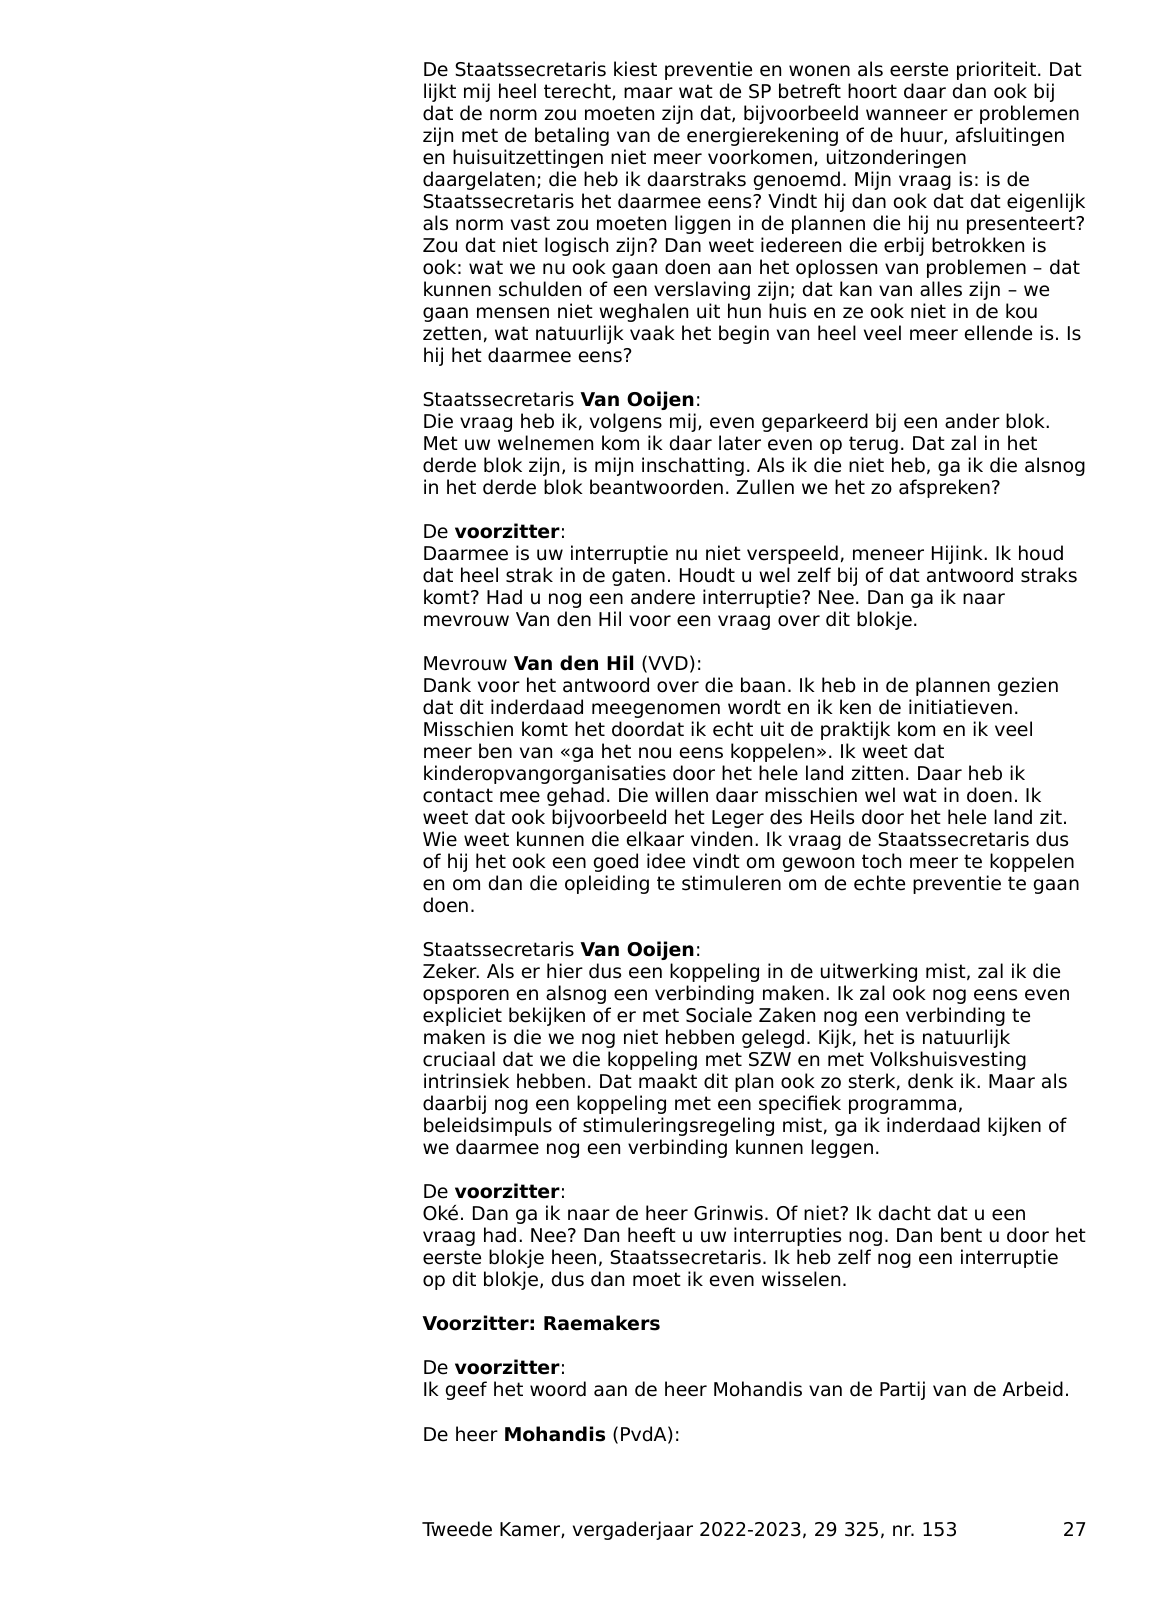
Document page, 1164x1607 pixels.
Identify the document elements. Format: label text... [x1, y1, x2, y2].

text Mevrouw Van den Hil (VVD): [422, 653, 1087, 675]
text Oké. Dan ga ik naar de heer Grinwis. Of niet? Ik dacht dat u een vraag had. Nee? Dan heeft u uw interrupties nog. Dan bent u door het eerste blokje heen, Staatssecretaris. Ik heb zelf nog een interruptie op dit blokje, dus dan moet ik even wisselen. [422, 1203, 1087, 1291]
text De voorzitter: [422, 521, 1087, 543]
text De Staatssecretaris kiest preventie en wonen als eerste prioriteit. Dat lijkt mij heel terecht, maar wat de SP betreft hoort daar dan ook bij dat de norm zou moeten zijn dat, bijvoorbeeld wanneer er problemen zijn met de betaling van de energierekening of de huur, afsluitingen en huisuitzettingen niet meer voorkomen, uitzonderingen daargelaten; die heb ik daarstraks genoemd. Mijn vraag is: is de Staatssecretaris het daarmee eens? Vindt hij dan ook dat dat eigenlijk als norm vast zou moeten liggen in de plannen die hij nu presenteert? Zou dat niet logisch zijn? Dan weet iedereen die erbij betrokken is ook: wat we nu ook gaan doen aan het oplossen van problemen – dat kunnen schulden of een verslaving zijn; dat kan van alles zijn – we gaan mensen niet weghalen uit hun huis en ze ook niet in de kou zetten, wat natuurlijk vaak het begin van heel veel meer ellende is. Is hij het daarmee eens? [422, 59, 1087, 367]
text Staatssecretaris Van Ooijen: [422, 939, 1087, 961]
text Die vraag heb ik, volgens mij, even geparkeerd bij een ander blok. Met uw welnemen kom ik daar later even op terug. Dat zal in het derde blok zijn, is mijn inschatting. Als ik die niet heb, ga ik die alsnog in het derde blok beantwoorden. Zullen we het zo afspreken? [422, 411, 1087, 499]
text Dank voor het antwoord over die baan. Ik heb in de plannen gezien dat dit inderdaad meegenomen wordt en ik ken de initiatieven. Misschien komt het doordat ik echt uit de praktijk kom en ik veel meer ben van «ga het nou eens koppelen». Ik weet dat kinderopvangorganisaties door het hele land zitten. Daar heb ik contact mee gehad. Die willen daar misschien wel wat in doen. Ik weet dat ook bijvoorbeeld het Leger des Heils door het hele land zit. Wie weet kunnen die elkaar vinden. Ik vraag de Staatssecretaris dus of hij het ook een goed idee vindt om gewoon toch meer te koppelen en om dan die opleiding te stimuleren om de echte preventie te gaan doen. [422, 675, 1087, 917]
text Staatssecretaris Van Ooijen: [422, 389, 1087, 411]
text Daarmee is uw interruptie nu niet verspeeld, meneer Hijink. Ik houd dat heel strak in de gaten. Houdt u wel zelf bij of dat antwoord straks komt? Had u nog een andere interruptie? Nee. Dan ga ik naar mevrouw Van den Hil voor een vraag over dit blokje. [422, 543, 1087, 631]
text De voorzitter: [422, 1181, 1087, 1203]
text De voorzitter: [422, 1357, 1087, 1379]
text De heer Mohandis (PvdA): [422, 1423, 1087, 1445]
text Zeker. Als er hier dus een koppeling in de uitwerking mist, zal ik die opsporen en alsnog een verbinding maken. Ik zal ook nog eens even expliciet bekijken of er met Sociale Zaken nog een verbinding te maken is die we nog niet hebben gelegd. Kijk, het is natuurlijk cruciaal dat we die koppeling met SZW en met Volkshuisvesting intrinsiek hebben. Dat maakt dit plan ook zo sterk, denk ik. Maar als daarbij nog een koppeling met een specifiek programma, beleidsimpuls of stimuleringsregeling mist, ga ik inderdaad kijken of we daarmee nog een verbinding kunnen leggen. [422, 961, 1087, 1159]
text Ik geef het woord aan de heer Mohandis van de Partij van de Arbeid. [422, 1379, 1087, 1401]
subtitle Voorzitter: Raemakers [422, 1313, 1087, 1335]
